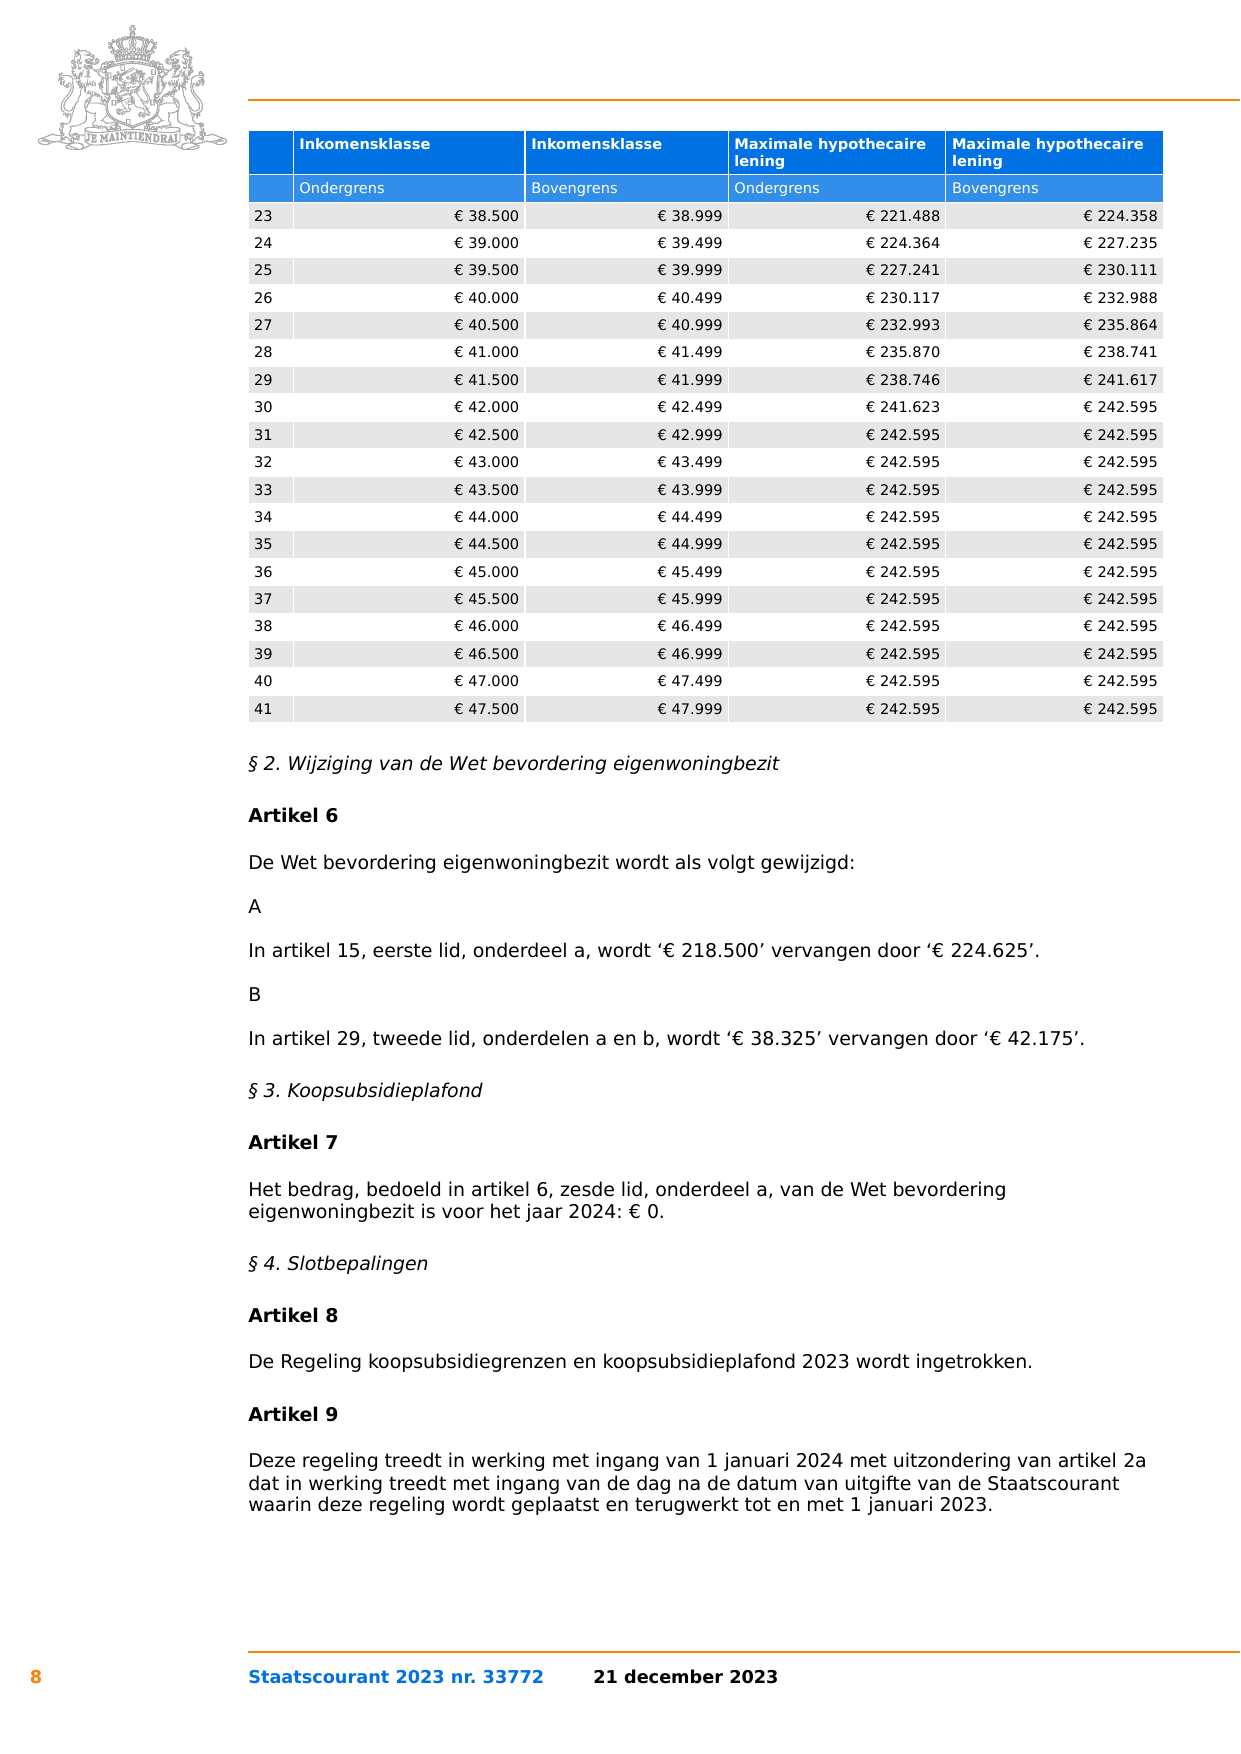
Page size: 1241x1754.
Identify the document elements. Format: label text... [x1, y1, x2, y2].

table_header [249, 131, 293, 174]
table_cell € 242.595 [729, 559, 945, 585]
table_cell € 39.500 [294, 258, 524, 284]
table_cell € 242.595 [729, 477, 945, 503]
table_cell [249, 175, 293, 202]
table_cell € 242.595 [946, 395, 1163, 421]
table_cell € 45.499 [526, 559, 728, 585]
table_cell € 227.235 [946, 230, 1163, 256]
table_cell € 44.000 [294, 504, 524, 530]
table_cell € 224.358 [946, 203, 1163, 229]
table_cell € 42.499 [526, 395, 728, 421]
table_cell € 47.000 [294, 669, 524, 695]
table_cell € 43.499 [526, 449, 728, 476]
table_cell € 44.499 [526, 504, 728, 530]
text B [248, 984, 1163, 1006]
table_cell 31 [249, 422, 293, 448]
table_cell Bovengrens [526, 175, 728, 202]
table_cell 34 [249, 504, 293, 530]
table_cell 41 [249, 696, 293, 722]
text De Wet bevordering eigenwoningbezit wordt als volgt gewijzigd: [248, 852, 1163, 874]
table_cell € 242.595 [946, 531, 1163, 558]
table_cell € 241.623 [729, 395, 945, 421]
table_cell € 46.000 [294, 614, 524, 640]
table_cell € 242.595 [729, 586, 945, 613]
table_cell € 42.500 [294, 422, 524, 448]
table_cell € 230.111 [946, 258, 1163, 284]
table_cell € 242.595 [946, 696, 1163, 722]
table_cell 24 [249, 230, 293, 256]
table_cell 29 [249, 367, 293, 393]
table_cell € 42.999 [526, 422, 728, 448]
table_cell € 227.241 [729, 258, 945, 284]
table_cell € 41.499 [526, 340, 728, 366]
subtitle Artikel 9 [248, 1403, 1163, 1425]
table_cell € 242.595 [729, 669, 945, 695]
table_cell € 224.364 [729, 230, 945, 256]
table_cell € 242.595 [946, 477, 1163, 503]
text De Regeling koopsubsidiegrenzen en koopsubsidieplafond 2023 wordt ingetrokken. [248, 1351, 1163, 1373]
table_cell € 242.595 [729, 696, 945, 722]
table_cell € 44.999 [526, 531, 728, 558]
table_cell € 235.864 [946, 312, 1163, 339]
table_cell Bovengrens [946, 175, 1163, 202]
table_cell € 45.000 [294, 559, 524, 585]
table_header Maximale hypothecaire lening [729, 131, 945, 174]
table_cell 36 [249, 559, 293, 585]
subtitle § 4. Slotbepalingen [248, 1252, 1163, 1274]
table_cell € 40.000 [294, 285, 524, 311]
table_cell 23 [249, 203, 293, 229]
table_cell € 39.999 [526, 258, 728, 284]
table_cell Ondergrens [729, 175, 945, 202]
table_cell € 43.500 [294, 477, 524, 503]
table_cell € 41.999 [526, 367, 728, 393]
text In artikel 15, eerste lid, onderdeel a, wordt ‘€ 218.500’ vervangen door ‘€ 224.625’. [248, 940, 1163, 962]
table_cell 35 [249, 531, 293, 558]
table_cell € 242.595 [946, 614, 1163, 640]
table_cell € 242.595 [729, 504, 945, 530]
table_cell 40 [249, 669, 293, 695]
table_cell € 242.595 [946, 422, 1163, 448]
table_cell 25 [249, 258, 293, 284]
table_cell € 235.870 [729, 340, 945, 366]
table_cell 27 [249, 312, 293, 339]
table_cell € 46.999 [526, 641, 728, 667]
table_cell 33 [249, 477, 293, 503]
text A [248, 896, 1163, 918]
table_cell € 38.500 [294, 203, 524, 229]
table_cell € 40.999 [526, 312, 728, 339]
table_cell € 242.595 [946, 504, 1163, 530]
subtitle Artikel 6 [248, 805, 1163, 827]
table_cell € 39.499 [526, 230, 728, 256]
table_cell € 242.595 [946, 586, 1163, 613]
table_cell € 46.500 [294, 641, 524, 667]
table_cell € 41.000 [294, 340, 524, 366]
subtitle § 3. Koopsubsidieplafond [248, 1079, 1163, 1102]
text Het bedrag, bedoeld in artikel 6, zesde lid, onderdeel a, van de Wet bevordering eigenwoningbezit is voor het jaar 2024: € 0. [248, 1178, 1163, 1222]
table_cell € 40.500 [294, 312, 524, 339]
table_cell € 43.000 [294, 449, 524, 476]
subtitle Artikel 8 [248, 1304, 1163, 1326]
table_header Inkomensklasse [294, 131, 524, 174]
table_cell € 242.595 [946, 449, 1163, 476]
table_cell 39 [249, 641, 293, 667]
table_cell 30 [249, 395, 293, 421]
table_cell 32 [249, 449, 293, 476]
table_header Maximale hypothecaire lening [946, 131, 1163, 174]
table_cell € 242.595 [729, 614, 945, 640]
table_cell € 242.595 [946, 641, 1163, 667]
picture [38, 25, 227, 150]
table_cell € 242.595 [729, 531, 945, 558]
table_cell 37 [249, 586, 293, 613]
table_cell € 242.595 [946, 669, 1163, 695]
table_cell € 38.999 [526, 203, 728, 229]
table_cell € 40.499 [526, 285, 728, 311]
text Deze regeling treedt in werking met ingang van 1 januari 2024 met uitzondering van artikel 2a dat in werking treedt met ingang van de dag na de datum van uitgifte van de Staatscourant waarin deze regeling wordt geplaatst en terugwerkt tot en met 1 januari 2023. [248, 1450, 1163, 1516]
table_cell € 242.595 [729, 641, 945, 667]
subtitle § 2. Wijziging van de Wet bevordering eigenwoningbezit [248, 753, 1163, 775]
table_cell € 242.595 [729, 422, 945, 448]
table_cell € 242.595 [946, 559, 1163, 585]
table_cell € 232.993 [729, 312, 945, 339]
subtitle Artikel 7 [248, 1132, 1163, 1153]
table_cell € 42.000 [294, 395, 524, 421]
table_cell € 221.488 [729, 203, 945, 229]
table_cell € 238.746 [729, 367, 945, 393]
table_cell 26 [249, 285, 293, 311]
table_cell € 230.117 [729, 285, 945, 311]
table_cell € 45.500 [294, 586, 524, 613]
table_cell € 242.595 [729, 449, 945, 476]
table_cell € 45.999 [526, 586, 728, 613]
table_cell € 238.741 [946, 340, 1163, 366]
table_cell € 47.500 [294, 696, 524, 722]
table_header Inkomensklasse [526, 131, 728, 174]
table_cell € 44.500 [294, 531, 524, 558]
table_cell € 232.988 [946, 285, 1163, 311]
text In artikel 29, tweede lid, onderdelen a en b, wordt ‘€ 38.325’ vervangen door ‘€ 42.175’. [248, 1028, 1163, 1049]
table_cell 28 [249, 340, 293, 366]
table_cell 38 [249, 614, 293, 640]
table_cell € 47.499 [526, 669, 728, 695]
table_cell € 43.999 [526, 477, 728, 503]
table_cell € 46.499 [526, 614, 728, 640]
table_cell € 41.500 [294, 367, 524, 393]
table_cell € 47.999 [526, 696, 728, 722]
table_cell € 241.617 [946, 367, 1163, 393]
table_cell Ondergrens [294, 175, 524, 202]
table_cell € 39.000 [294, 230, 524, 256]
